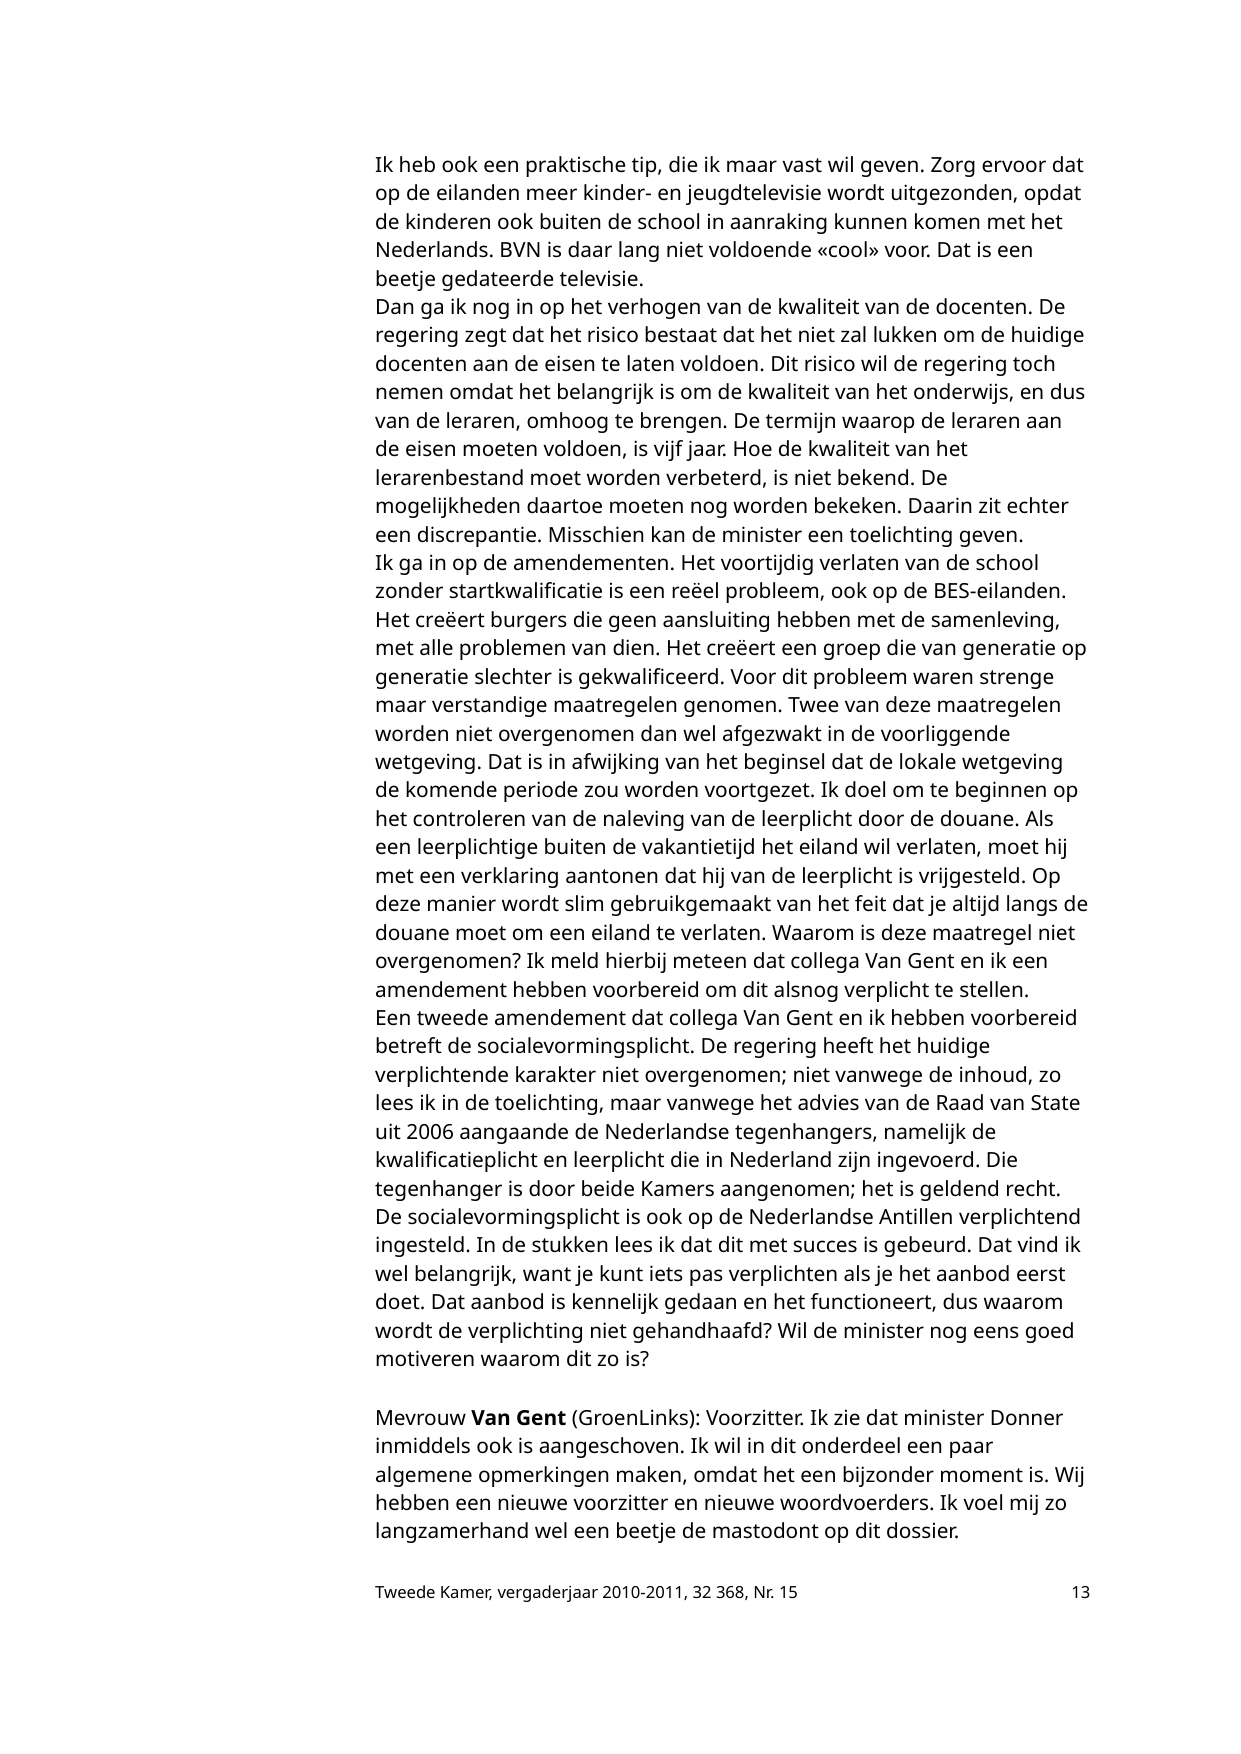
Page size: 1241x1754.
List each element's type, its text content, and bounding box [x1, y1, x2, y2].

text Dan ga ik nog in op het verhogen van de kwaliteit van de docenten. De regering zegt dat het risico bestaat dat het niet zal lukken om de huidige docenten aan de eisen te laten voldoen. Dit risico wil de regering toch nemen omdat het belangrijk is om de kwaliteit van het onderwijs, en dus van de leraren, omhoog te brengen. De termijn waarop de leraren aan de eisen moeten voldoen, is vijf jaar. Hoe de kwaliteit van het lerarenbestand moet worden verbeterd, is niet bekend. De mogelijkheden daartoe moeten nog worden bekeken. Daarin zit echter een discrepantie. Misschien kan de minister een toelichting geven. [375, 292, 1090, 548]
text Ik heb ook een praktische tip, die ik maar vast wil geven. Zorg ervoor dat op de eilanden meer kinder- en jeugdtelevisie wordt uitgezonden, opdat de kinderen ook buiten de school in aanraking kunnen komen met het Nederlands. BVN is daar lang niet voldoende «cool» voor. Dat is een beetje gedateerde televisie. [375, 150, 1090, 292]
text Mevrouw Van Gent (GroenLinks): Voorzitter. Ik zie dat minister Donner inmiddels ook is aangeschoven. Ik wil in dit onderdeel een paar algemene opmerkingen maken, omdat het een bijzonder moment is. Wij hebben een nieuwe voorzitter en nieuwe woordvoerders. Ik voel mij zo langzamerhand wel een beetje de mastodont op dit dossier. [375, 1403, 1090, 1545]
text Ik ga in op de amendementen. Het voortijdig verlaten van de school zonder startkwalificatie is een reëel probleem, ook op de BES-eilanden. Het creëert burgers die geen aansluiting hebben met de samenleving, met alle problemen van dien. Het creëert een groep die van generatie op generatie slechter is gekwalificeerd. Voor dit probleem waren strenge maar verstandige maatregelen genomen. Twee van deze maatregelen worden niet overgenomen dan wel afgezwakt in de voorliggende wetgeving. Dat is in afwijking van het beginsel dat de lokale wetgeving de komende periode zou worden voortgezet. Ik doel om te beginnen op het controleren van de naleving van de leerplicht door de douane. Als een leerplichtige buiten de vakantietijd het eiland wil verlaten, moet hij met een verklaring aantonen dat hij van de leerplicht is vrijgesteld. Op deze manier wordt slim gebruikgemaakt van het feit dat je altijd langs de douane moet om een eiland te verlaten. Waarom is deze maatregel niet overgenomen? Ik meld hierbij meteen dat collega Van Gent en ik een amendement hebben voorbereid om dit alsnog verplicht te stellen. [375, 548, 1090, 1003]
text Een tweede amendement dat collega Van Gent en ik hebben voorbereid betreft de socialevormingsplicht. De regering heeft het huidige verplichtende karakter niet overgenomen; niet vanwege de inhoud, zo lees ik in de toelichting, maar vanwege het advies van de Raad van State uit 2006 aangaande de Nederlandse tegenhangers, namelijk de kwalificatieplicht en leerplicht die in Nederland zijn ingevoerd. Die tegenhanger is door beide Kamers aangenomen; het is geldend recht. De socialevormingsplicht is ook op de Nederlandse Antillen verplichtend ingesteld. In de stukken lees ik dat dit met succes is gebeurd. Dat vind ik wel belangrijk, want je kunt iets pas verplichten als je het aanbod eerst doet. Dat aanbod is kennelijk gedaan en het functioneert, dus waarom wordt de verplichting niet gehandhaafd? Wil de minister nog eens goed motiveren waarom dit zo is? [375, 1003, 1090, 1373]
